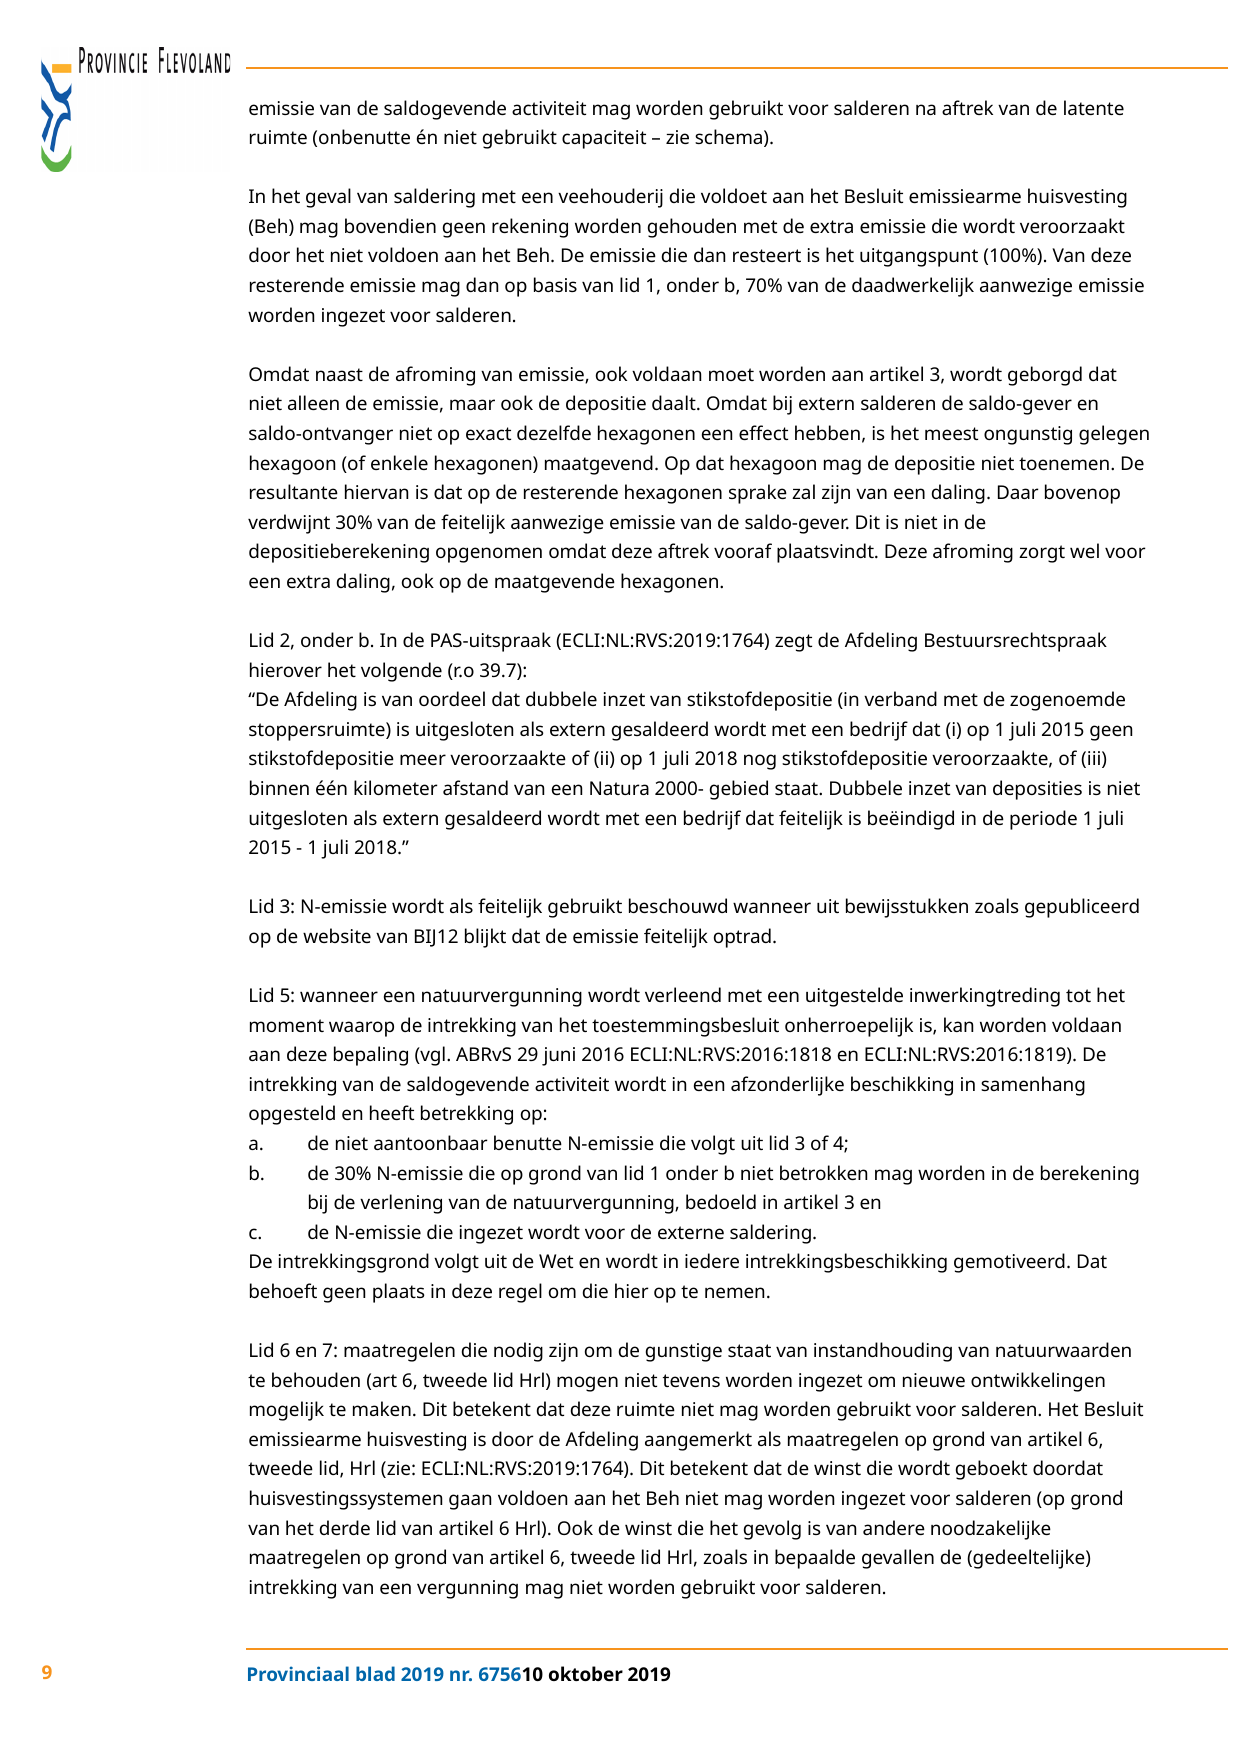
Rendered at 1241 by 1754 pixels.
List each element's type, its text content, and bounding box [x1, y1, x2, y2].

text Lid 3: N-emissie wordt als feitelijk gebruikt beschouwd wanneer uit bewijsstukken zoals gepubliceerd op de website van BIJ12 blijkt dat de emissie feitelijk optrad. [248, 893, 1152, 949]
text Lid 2, onder b. In de PAS-uitspraak (ECLI:NL:RVS:2019:1764) zegt de Afdeling Bestuursrechtspraak hierover het volgende (r.o 39.7): [248, 627, 1152, 683]
list de N-emissie die ingezet wordt voor de externe saldering. [248, 1219, 1152, 1245]
picture [41, 47, 231, 172]
list de niet aantoonbaar benutte N-emissie die volgt uit lid 3 of 4; [248, 1130, 1152, 1156]
text “De Afdeling is van oordeel dat dubbele inzet van stikstofdepositie (in verband met de zogenoemde stoppersruimte) is uitgesloten als extern gesaldeerd wordt met een bedrijf dat (i) op 1 juli 2015 geen stikstofdepositie meer veroorzaakte of (ii) op 1 juli 2018 nog stikstofdepositie veroorzaakte, of (iii) binnen één kilometer afstand van een Natura 2000- gebied staat. Dubbele inzet van deposities is niet uitgesloten als extern gesaldeerd wordt met een bedrijf dat feitelijk is beëindigd in de periode 1 juli 2015 - 1 juli 2018.” [248, 686, 1152, 860]
text Omdat naast de afroming van emissie, ook voldaan moet worden aan artikel 3, wordt geborgd dat niet alleen de emissie, maar ook de depositie daalt. Omdat bij extern salderen de saldo-gever en saldo-ontvanger niet op exact dezelfde hexagonen een effect hebben, is het meest ongunstig gelegen hexagoon (of enkele hexagonen) maatgevend. Op dat hexagoon mag de depositie niet toenemen. De resultante hiervan is dat op de resterende hexagonen sprake zal zijn van een daling. Daar bovenop verdwijnt 30% van de feitelijk aanwezige emissie van de saldo-gever. Dit is niet in de depositieberekening opgenomen omdat deze aftrek vooraf plaatsvindt. Deze afroming zorgt wel voor een extra daling, ook op de maatgevende hexagonen. [248, 361, 1152, 594]
text De intrekkingsgrond volgt uit de Wet en wordt in iedere intrekkingsbeschikking gemotiveerd. Dat behoeft geen plaats in deze regel om die hier op te nemen. [248, 1248, 1152, 1304]
text In het geval van saldering met een veehouderij die voldoet aan het Besluit emissiearme huisvesting (Beh) mag bovendien geen rekening worden gehouden met de extra emissie die wordt veroorzaakt door het niet voldoen aan het Beh. De emissie die dan resteert is het uitgangspunt (100%). Van deze resterende emissie mag dan op basis van lid 1, onder b, 70% van de daadwerkelijk aanwezige emissie worden ingezet voor salderen. [248, 183, 1152, 328]
list de 30% N-emissie die op grond van lid 1 onder b niet betrokken mag worden in de berekening bij de verlening van de natuurvergunning, bedoeld in artikel 3 en [248, 1160, 1152, 1215]
text Lid 5: wanneer een natuurvergunning wordt verleend met een uitgestelde inwerkingtreding tot het moment waarop de intrekking van het toestemmingsbesluit onherroepelijk is, kan worden voldaan aan deze bepaling (vgl. ABRvS 29 juni 2016 ECLI:NL:RVS:2016:1818 en ECLI:NL:RVS:2016:1819). De intrekking van de saldogevende activiteit wordt in een afzonderlijke beschikking in samenhang opgesteld en heeft betrekking op: [248, 982, 1152, 1126]
text Lid 6 en 7: maatregelen die nodig zijn om de gunstige staat van instandhouding van natuurwaarden te behouden (art 6, tweede lid Hrl) mogen niet tevens worden ingezet om nieuwe ontwikkelingen mogelijk te maken. Dit betekent dat deze ruimte niet mag worden gebruikt voor salderen. Het Besluit emissiearme huisvesting is door de Afdeling aangemerkt als maatregelen op grond van artikel 6, tweede lid, Hrl (zie: ECLI:NL:RVS:2019:1764). Dit betekent dat de winst die wordt geboekt doordat huisvestingssystemen gaan voldoen aan het Beh niet mag worden ingezet voor salderen (op grond van het derde lid van artikel 6 Hrl). Ook de winst die het gevolg is van andere noodzakelijke maatregelen op grond van artikel 6, tweede lid Hrl, zoals in bepaalde gevallen de (gedeeltelijke) intrekking van een vergunning mag niet worden gebruikt voor salderen. [248, 1337, 1152, 1600]
text emissie van de saldogevende activiteit mag worden gebruikt voor salderen na aftrek van de latente ruimte (onbenutte én niet gebruikt capaciteit – zie schema). [248, 95, 1152, 150]
